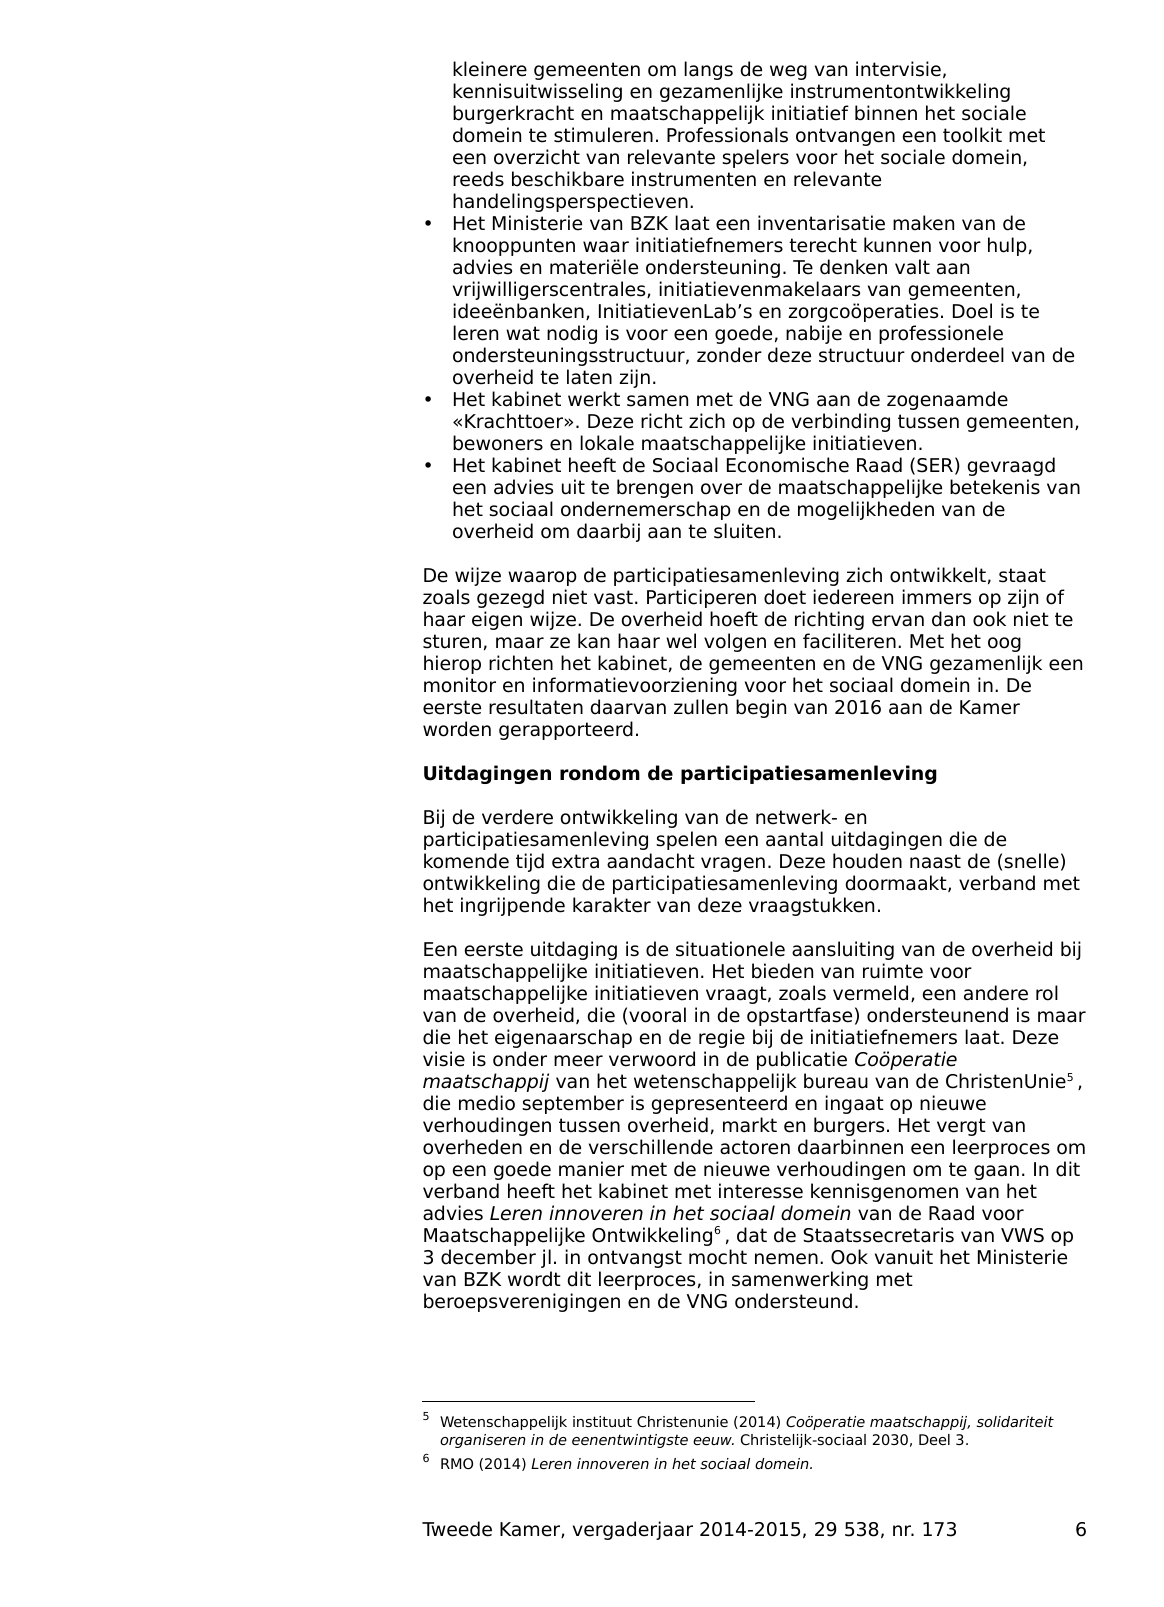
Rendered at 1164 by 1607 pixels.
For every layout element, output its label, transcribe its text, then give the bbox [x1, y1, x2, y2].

text kleinere gemeenten om langs de weg van intervisie, kennisuitwisseling en gezamenlijke instrumentontwikkeling burgerkracht en maatschappelijk initiatief binnen het sociale domein te stimuleren. Professionals ontvangen een toolkit met een overzicht van relevante spelers voor het sociale domein, reeds beschikbare instrumenten en relevante handelingsperspectieven. [422, 59, 1087, 213]
text Bij de verdere ontwikkeling van de netwerk- en participatiesamenleving spelen een aantal uitdagingen die de komende tijd extra aandacht vragen. Deze houden naast de (snelle) ontwikkeling die de participatiesamenleving doormaakt, verband met het ingrijpende karakter van deze vraagstukken. [422, 807, 1087, 917]
text • Het kabinet heeft de Sociaal Economische Raad (SER) gevraagd een advies uit te brengen over de maatschappelijke betekenis van het sociaal ondernemerschap en de mogelijkheden van de overheid om daarbij aan te sluiten. [422, 455, 1087, 543]
text Een eerste uitdaging is de situationele aansluiting van de overheid bij maatschappelijke initiatieven. Het bieden van ruimte voor maatschappelijke initiatieven vraagt, zoals vermeld, een andere rol van de overheid, die (vooral in de opstartfase) ondersteunend is maar die het eigenaarschap en de regie bij de initiatiefnemers laat. Deze visie is onder meer verwoord in de publicatie Coöperatie maatschappij van het wetenschappelijk bureau van de ChristenUnie, die medio september is gepresenteerd en ingaat op nieuwe verhoudingen tussen overheid, markt en burgers. Het vergt van overheden en de verschillende actoren daarbinnen een leerproces om op een goede manier met de nieuwe verhoudingen om te gaan. In dit verband heeft het kabinet met interesse kennisgenomen van het advies Leren innoveren in het sociaal domein van de Raad voor Maatschappelijke Ontwikkeling, dat de Staatssecretaris van VWS op 3 december jl. in ontvangst mocht nemen. Ook vanuit het Ministerie van BZK wordt dit leerproces, in samenwerking met beroepsverenigingen en de VNG ondersteund. [422, 939, 1087, 1313]
text • Het kabinet werkt samen met de VNG aan de zogenaamde «Krachttoer». Deze richt zich op de verbinding tussen gemeenten, bewoners en lokale maatschappelijke initiatieven. [422, 389, 1087, 455]
text De wijze waarop de participatiesamenleving zich ontwikkelt, staat zoals gezegd niet vast. Participeren doet iedereen immers op zijn of haar eigen wijze. De overheid hoeft de richting ervan dan ook niet te sturen, maar ze kan haar wel volgen en faciliteren. Met het oog hierop richten het kabinet, de gemeenten en de VNG gezamenlijk een monitor en informatievoorziening voor het sociaal domein in. De eerste resultaten daarvan zullen begin van 2016 aan de Kamer worden gerapporteerd. [422, 565, 1087, 741]
text Wetenschappelijk instituut Christenunie (2014) Coöperatie maatschappij, solidariteit organiseren in de eenentwintigste eeuw. Christelijk-sociaal 2030, Deel 3. [422, 1410, 1087, 1449]
subtitle Uitdagingen rondom de participatiesamenleving [422, 763, 1087, 785]
text • Het Ministerie van BZK laat een inventarisatie maken van de knooppunten waar initiatiefnemers terecht kunnen voor hulp, advies en materiële ondersteuning. Te denken valt aan vrijwilligerscentrales, initiatievenmakelaars van gemeenten, ideeënbanken, InitiatievenLab’s en zorgcoöperaties. Doel is te leren wat nodig is voor een goede, nabije en professionele ondersteuningsstructuur, zonder deze structuur onderdeel van de overheid te laten zijn. [422, 213, 1087, 389]
text RMO (2014) Leren innoveren in het sociaal domein. [422, 1452, 1087, 1474]
